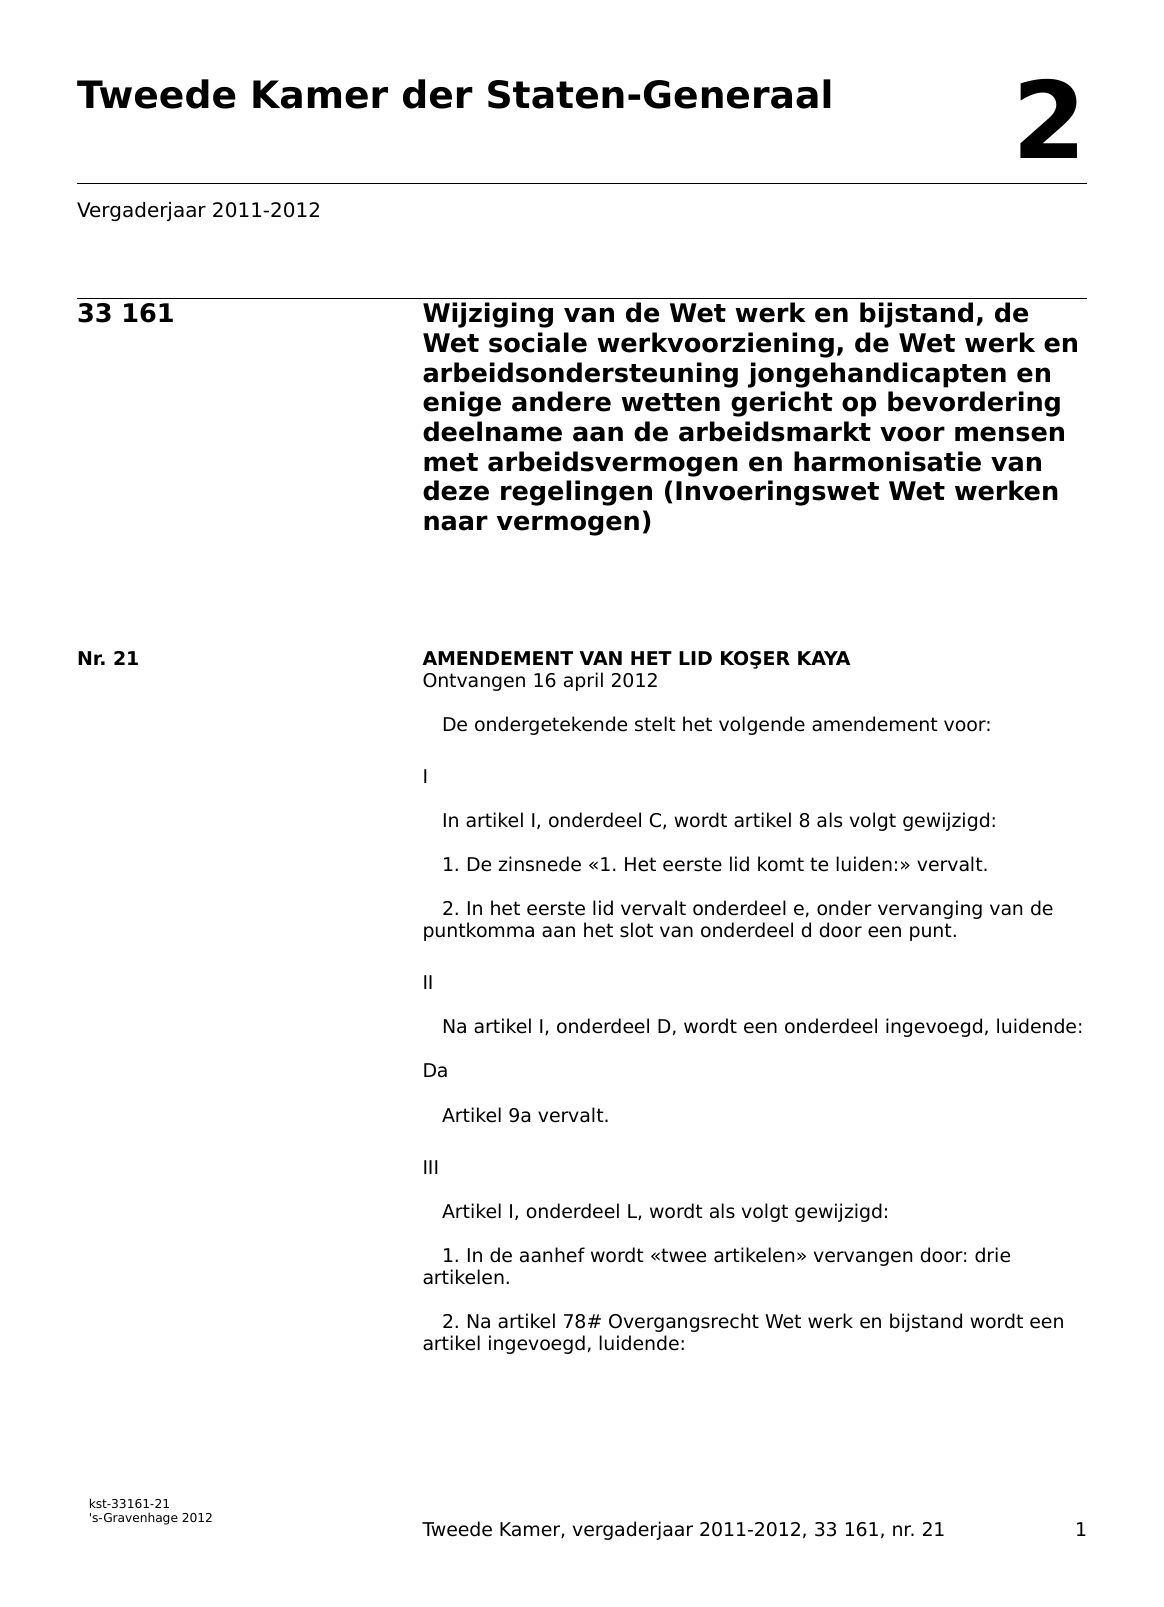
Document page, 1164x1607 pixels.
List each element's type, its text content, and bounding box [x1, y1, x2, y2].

text Da [422, 1060, 1087, 1082]
text 2. In het eerste lid vervalt onderdeel e, onder vervanging van de puntkomma aan het slot van onderdeel d door een punt. [422, 898, 1087, 942]
text In artikel I, onderdeel C, wordt artikel 8 als volgt gewijzigd: [422, 810, 1087, 832]
text 1. In de aanhef wordt «twee artikelen» vervangen door: drie artikelen. [422, 1245, 1087, 1289]
text Ontvangen 16 april 2012 [422, 669, 1087, 691]
subtitle 33 161 Wijziging van de Wet werk en bijstand, de Wet sociale werkvoorziening, de Wet werk en arbeidsondersteuning jongehandicapten en enige andere wetten gericht op bevordering deelname aan de arbeidsmarkt voor mensen met arbeidsvermogen en harmonisatie van deze regelingen (Invoeringswet Wet werken naar vermogen) [77, 299, 1087, 536]
subtitle II [422, 972, 1087, 994]
subtitle III [422, 1157, 1087, 1178]
table_header Tweede Kamer der Staten-Generaal [77, 59, 886, 183]
table_header 2 [886, 59, 1087, 183]
text 2. Na artikel 78# Overgangsrecht Wet werk en bijstand wordt een artikel ingevoegd, luidende: [422, 1311, 1087, 1355]
text Artikel I, onderdeel L, wordt als volgt gewijzigd: [422, 1201, 1087, 1223]
text 's-Gravenhage 2012 [88, 1511, 323, 1525]
text 1. De zinsnede «1. Het eerste lid komt te luiden:» vervalt. [422, 854, 1087, 876]
table_cell Vergaderjaar 2011-2012 [77, 184, 1087, 298]
text De ondergetekende stelt het volgende amendement voor: [422, 714, 1087, 736]
text Na artikel I, onderdeel D, wordt een onderdeel ingevoegd, luidende: [422, 1016, 1087, 1038]
text kst-33161-21 [88, 1497, 323, 1511]
text Artikel 9a vervalt. [422, 1104, 1087, 1127]
subtitle I [422, 766, 1087, 788]
subtitle Nr. 21 AMENDEMENT VAN HET LID KOŞER KAYA [77, 647, 1087, 669]
